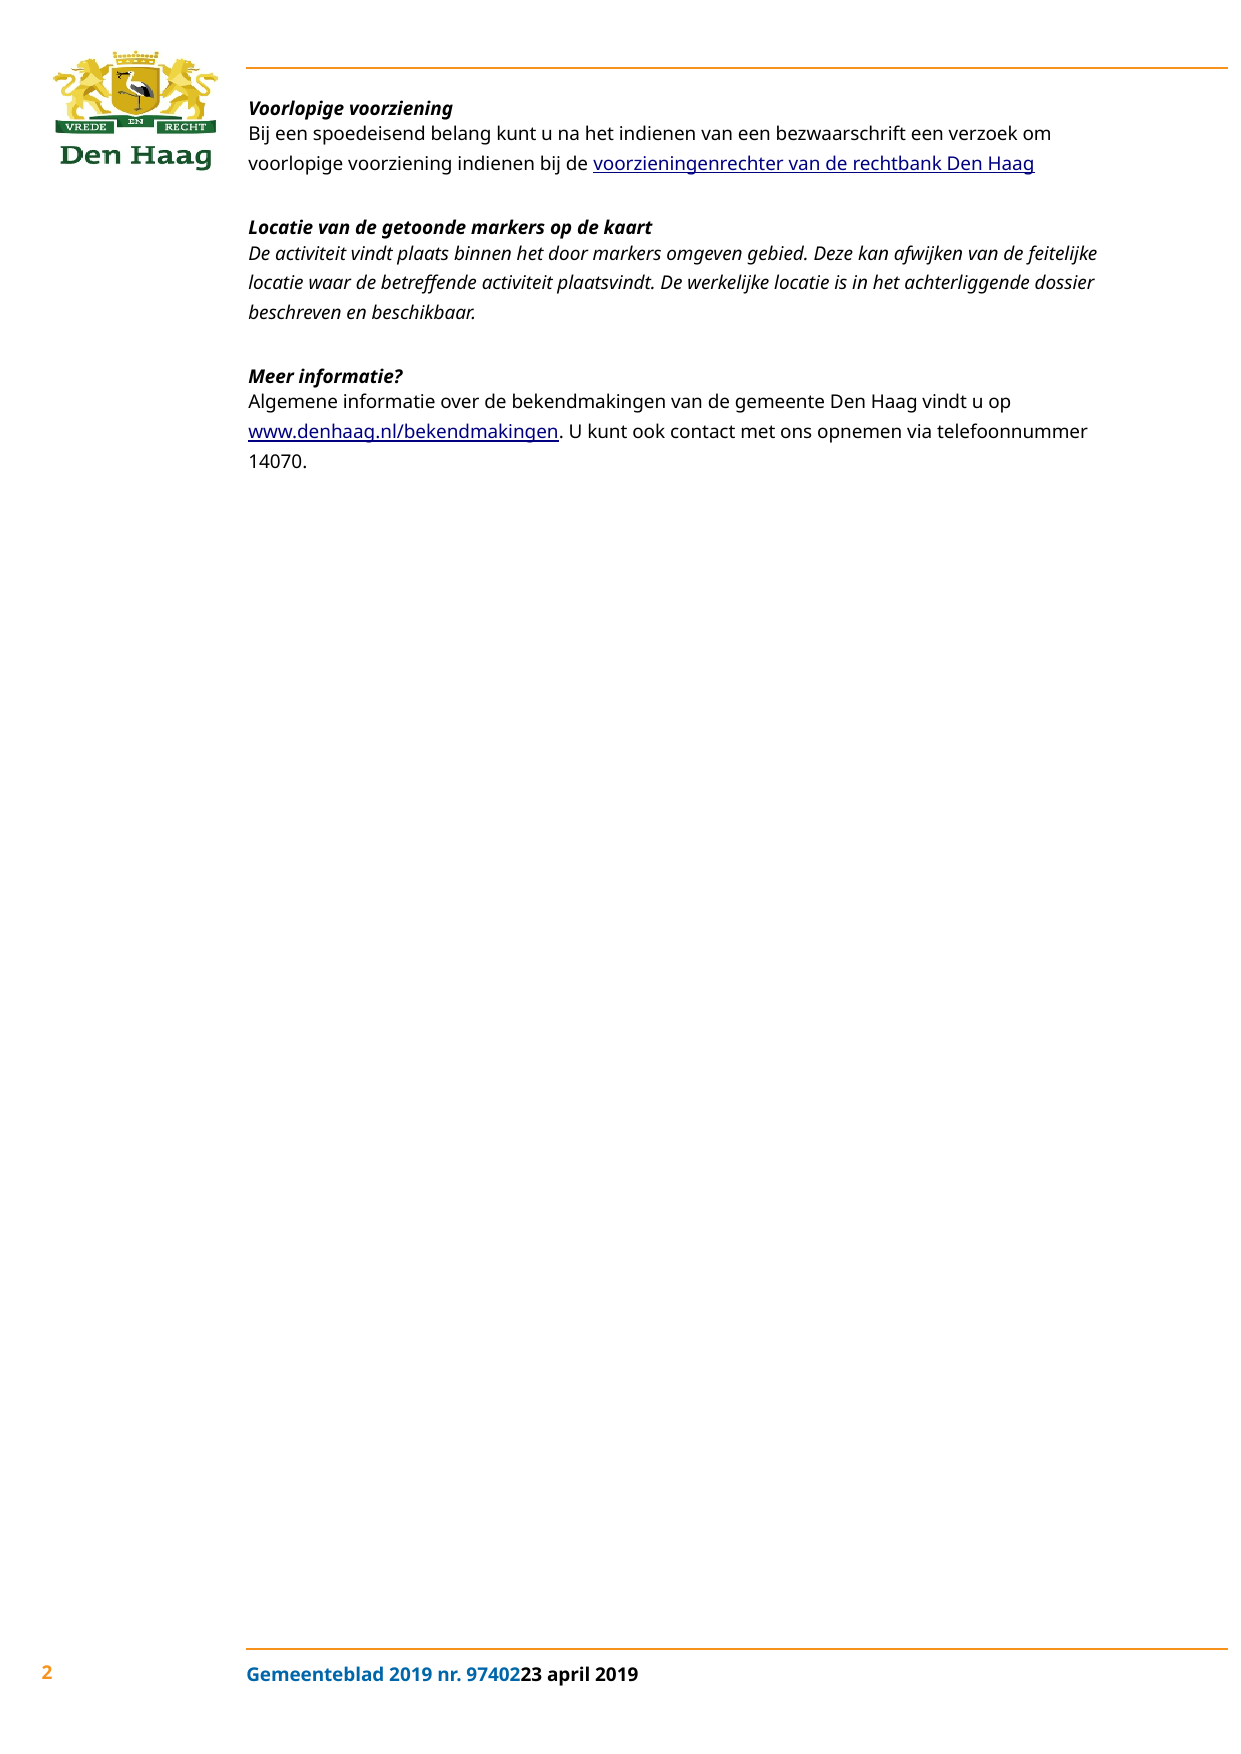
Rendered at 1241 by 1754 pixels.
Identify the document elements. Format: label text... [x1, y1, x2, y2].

text Bij een spoedeisend belang kunt u na het indienen van een bezwaarschrift een verzoek om voorlopige voorziening indienen bij de voorzieningenrechter van de rechtbank Den Haag [248, 121, 1152, 176]
text Voorlopige voorziening [248, 95, 1152, 121]
text Meer informatie? [248, 363, 1152, 389]
picture [41, 47, 231, 172]
text Algemene informatie over de bekendmakingen van de gemeente Den Haag vindt u op www.denhaag.nl/bekendmakingen. U kunt ook contact met ons opnemen via telefoonnummer 14070. [248, 389, 1152, 473]
text Locatie van de getoonde markers op de kaart [248, 214, 1152, 240]
text De activiteit vindt plaats binnen het door markers omgeven gebied. Deze kan afwijken van de feitelijke locatie waar de betreffende activiteit plaatsvindt. De werkelijke locatie is in het achterliggende dossier beschreven en beschikbaar. [248, 240, 1152, 325]
